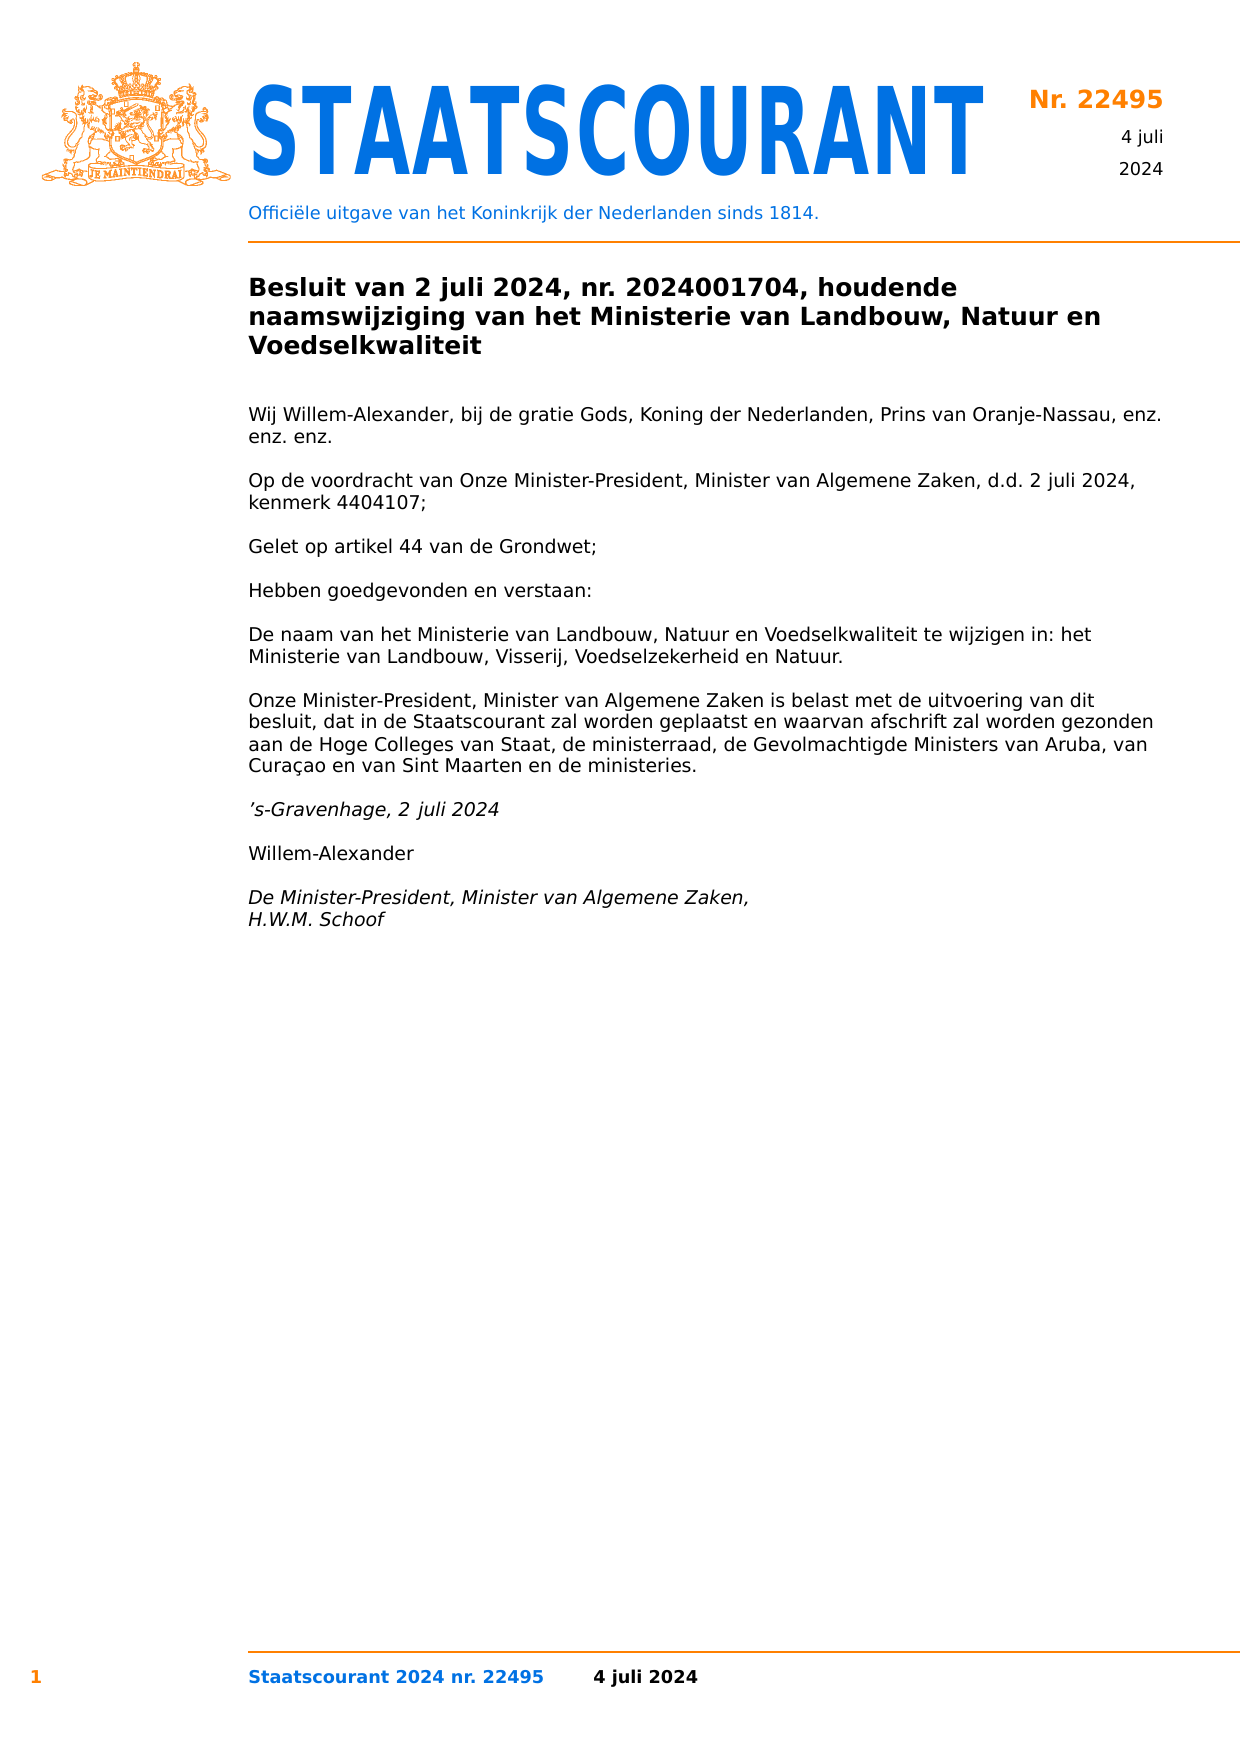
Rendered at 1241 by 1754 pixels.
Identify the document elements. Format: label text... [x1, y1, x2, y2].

subtitle Besluit van 2 juli 2024, nr. 2024001704, houdende naamswijziging van het Ministerie van Landbouw, Natuur en Voedselkwaliteit [248, 273, 1163, 361]
text De naam van het Ministerie van Landbouw, Natuur en Voedselkwaliteit te wijzigen in: het Ministerie van Landbouw, Visserij, Voedselzekerheid en Natuur. [248, 624, 1163, 668]
table_header [25, 62, 248, 241]
text De Minister-President, Minister van Algemene Zaken, H.W.M. Schoof [248, 887, 1163, 931]
table_header Nr. 22495 [998, 62, 1240, 121]
picture [41, 62, 231, 186]
table_cell 4 juli [998, 121, 1240, 153]
text Hebben goedgevonden en verstaan: [248, 580, 1163, 602]
text Onze Minister-President, Minister van Algemene Zaken is belast met de uitvoering van dit besluit, dat in de Staatscourant zal worden geplaatst en waarvan afschrift zal worden gezonden aan de Hoge Colleges van Staat, de ministerraad, de Gevolmachtigde Ministers van Aruba, van Curaçao en van Sint Maarten en de ministeries. [248, 689, 1163, 777]
table_header STAATSCOURANT [248, 62, 998, 203]
text Op de voordracht van Onze Minister-President, Minister van Algemene Zaken, d.d. 2 juli 2024, kenmerk 4404107; [248, 470, 1163, 514]
table_cell 2024 [998, 153, 1240, 203]
table_cell Officiële uitgave van het Koninkrijk der Nederlanden sinds 1814. [248, 203, 1240, 241]
text ’s-Gravenhage, 2 juli 2024 [248, 799, 1163, 821]
text Willem-Alexander [248, 843, 1163, 865]
text Gelet op artikel 44 van de Grondwet; [248, 536, 1163, 558]
text Wij Willem-Alexander, bij de gratie Gods, Koning der Nederlanden, Prins van Oranje-Nassau, enz. enz. enz. [248, 404, 1163, 448]
